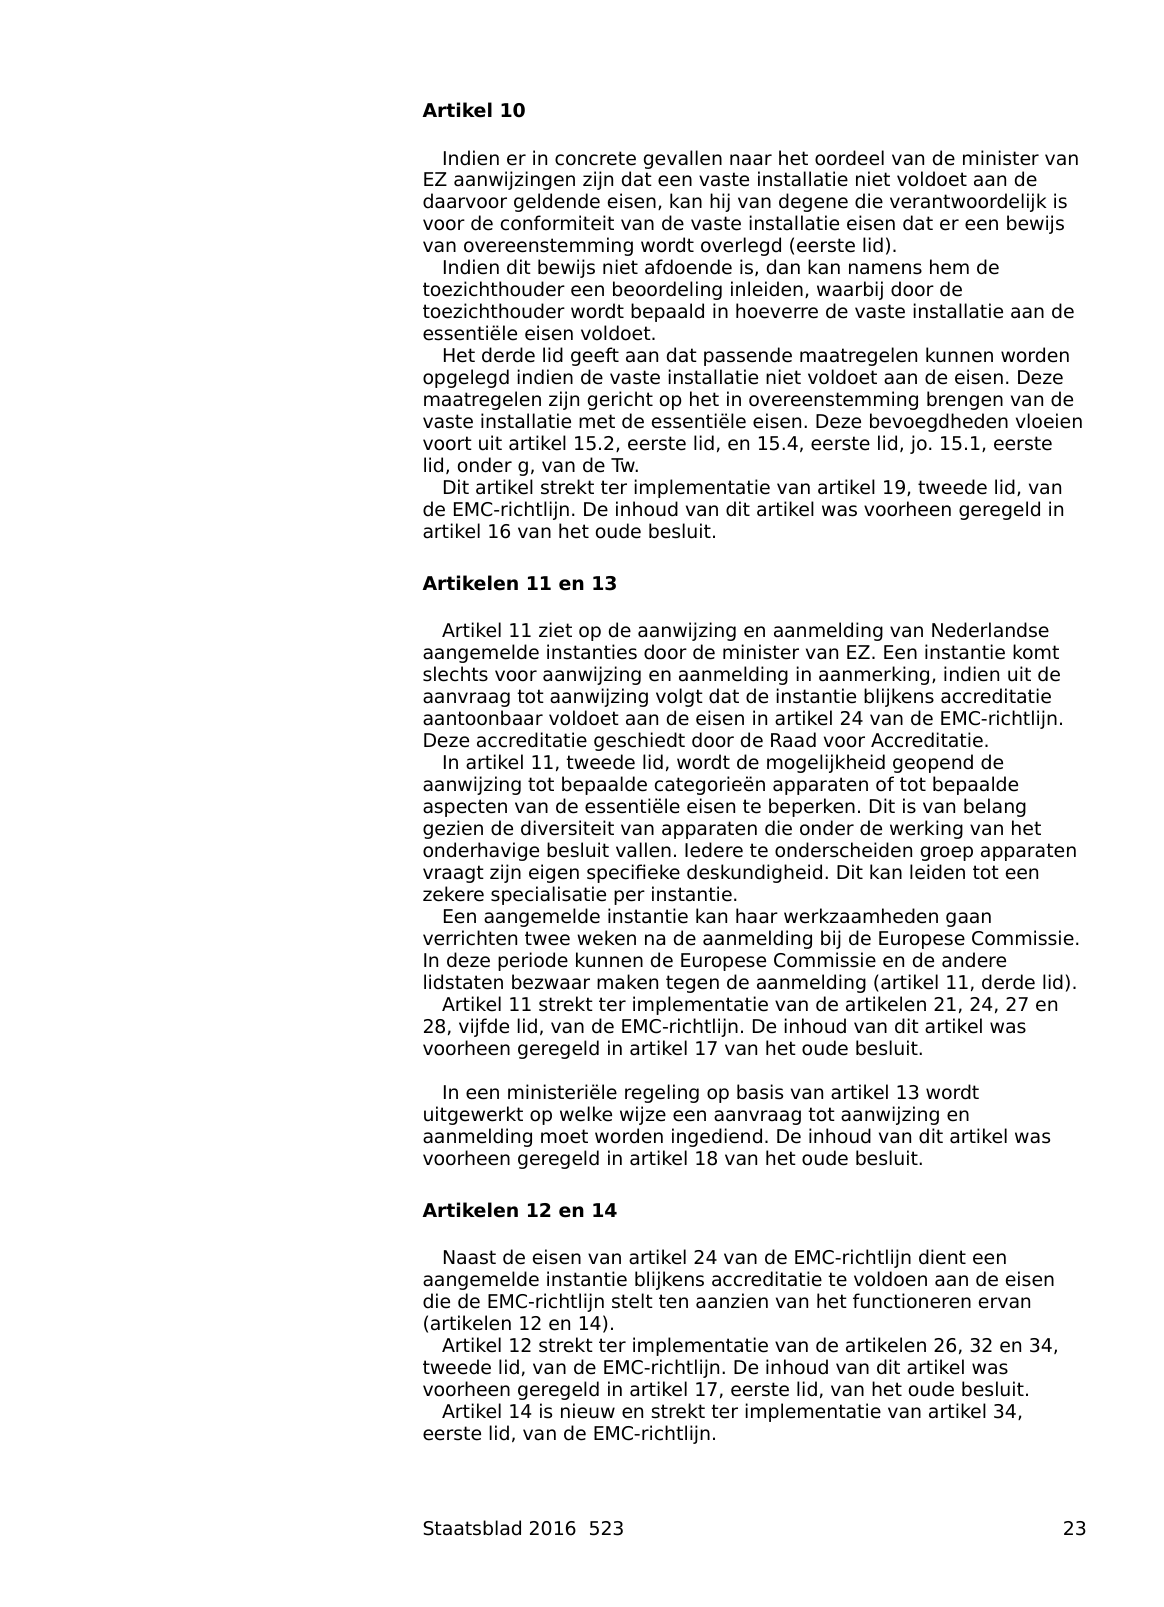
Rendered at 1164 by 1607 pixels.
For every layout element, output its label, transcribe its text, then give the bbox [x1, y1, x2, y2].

text Indien dit bewijs niet afdoende is, dan kan namens hem de toezichthouder een beoordeling inleiden, waarbij door de toezichthouder wordt bepaald in hoeverre de vaste installatie aan de essentiële eisen voldoet. [422, 257, 1087, 345]
text Artikel 11 ziet op de aanwijzing en aanmelding van Nederlandse aangemelde instanties door de minister van EZ. Een instantie komt slechts voor aanwijzing en aanmelding in aanmerking, indien uit de aanvraag tot aanwijzing volgt dat de instantie blijkens accreditatie aantoonbaar voldoet aan de eisen in artikel 24 van de EMC-richtlijn. Deze accreditatie geschiedt door de Raad voor Accreditatie. [422, 620, 1087, 752]
text In artikel 11, tweede lid, wordt de mogelijkheid geopend de aanwijzing tot bepaalde categorieën apparaten of tot bepaalde aspecten van de essentiële eisen te beperken. Dit is van belang gezien de diversiteit van apparaten die onder de werking van het onderhavige besluit vallen. Iedere te onderscheiden groep apparaten vraagt zijn eigen specifieke deskundigheid. Dit kan leiden tot een zekere specialisatie per instantie. [422, 752, 1087, 906]
text Dit artikel strekt ter implementatie van artikel 19, tweede lid, van de EMC-richtlijn. De inhoud van dit artikel was voorheen geregeld in artikel 16 van het oude besluit. [422, 477, 1087, 543]
text In een ministeriële regeling op basis van artikel 13 wordt uitgewerkt op welke wijze een aanvraag tot aanwijzing en aanmelding moet worden ingediend. De inhoud van dit artikel was voorheen geregeld in artikel 18 van het oude besluit. [422, 1082, 1087, 1170]
text Naast de eisen van artikel 24 van de EMC-richtlijn dient een aangemelde instantie blijkens accreditatie te voldoen aan de eisen die de EMC-richtlijn stelt ten aanzien van het functioneren ervan (artikelen 12 en 14). [422, 1247, 1087, 1334]
text Artikel 11 strekt ter implementatie van de artikelen 21, 24, 27 en 28, vijfde lid, van de EMC-richtlijn. De inhoud van dit artikel was voorheen geregeld in artikel 17 van het oude besluit. [422, 994, 1087, 1059]
subtitle Artikelen 12 en 14 [422, 1200, 1087, 1222]
text Het derde lid geeft aan dat passende maatregelen kunnen worden opgelegd indien de vaste installatie niet voldoet aan de eisen. Deze maatregelen zijn gericht op het in overeenstemming brengen van de vaste installatie met de essentiële eisen. Deze bevoegdheden vloeien voort uit artikel 15.2, eerste lid, en 15.4, eerste lid, jo. 15.1, eerste lid, onder g, van de Tw. [422, 345, 1087, 477]
subtitle Artikel 10 [422, 100, 1087, 122]
subtitle Artikelen 11 en 13 [422, 573, 1087, 595]
text Een aangemelde instantie kan haar werkzaamheden gaan verrichten twee weken na de aanmelding bij de Europese Commissie. In deze periode kunnen de Europese Commissie en de andere lidstaten bezwaar maken tegen de aanmelding (artikel 11, derde lid). [422, 906, 1087, 994]
text Indien er in concrete gevallen naar het oordeel van de minister van EZ aanwijzingen zijn dat een vaste installatie niet voldoet aan de daarvoor geldende eisen, kan hij van degene die verantwoordelijk is voor de conformiteit van de vaste installatie eisen dat er een bewijs van overeenstemming wordt overlegd (eerste lid). [422, 147, 1087, 257]
text Artikel 14 is nieuw en strekt ter implementatie van artikel 34, eerste lid, van de EMC-richtlijn. [422, 1401, 1087, 1444]
text Artikel 12 strekt ter implementatie van de artikelen 26, 32 en 34, tweede lid, van de EMC-richtlijn. De inhoud van dit artikel was voorheen geregeld in artikel 17, eerste lid, van het oude besluit. [422, 1334, 1087, 1401]
